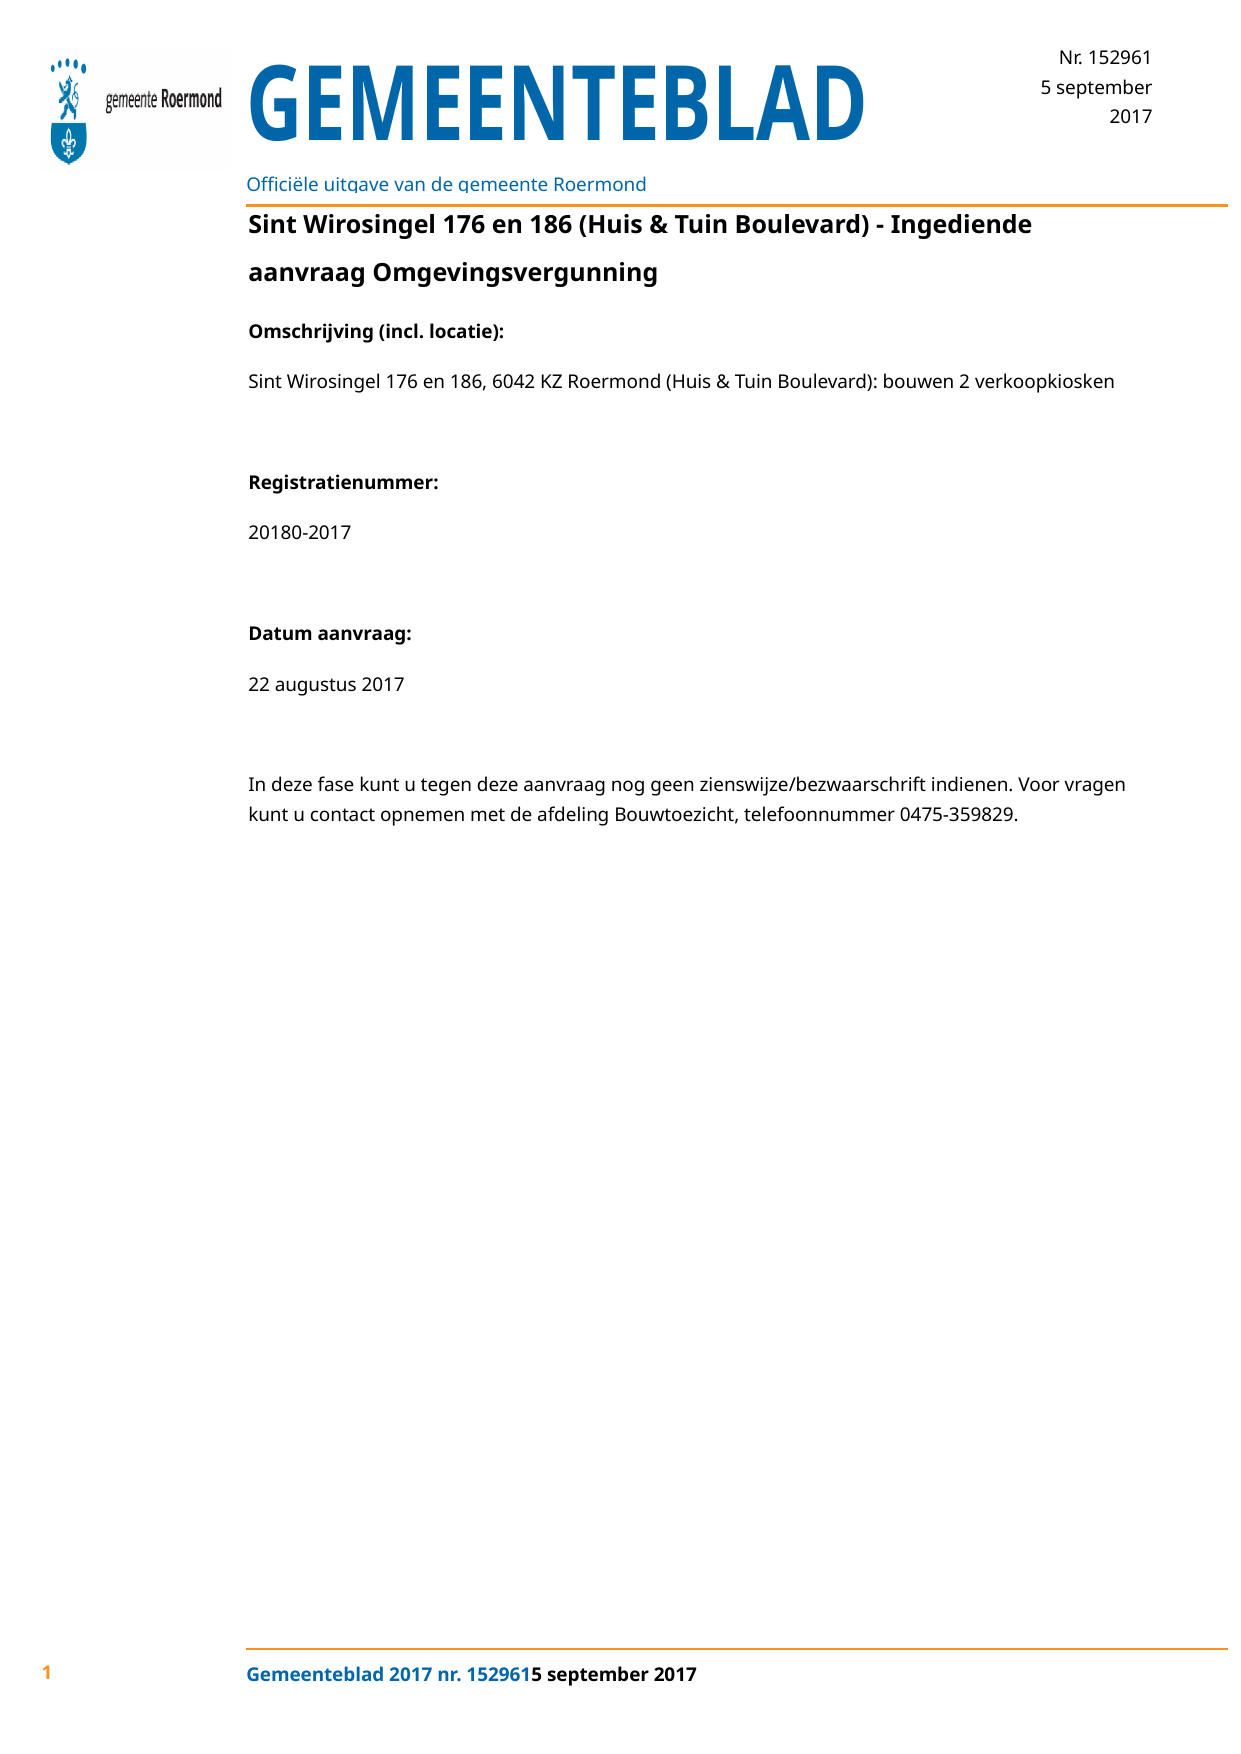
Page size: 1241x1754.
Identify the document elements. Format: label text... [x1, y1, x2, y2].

text Datum aanvraag: [248, 620, 1152, 646]
text Omschrijving (incl. locatie): [248, 318, 1152, 344]
text Sint Wirosingel 176 en 186, 6042 KZ Roermond (Huis & Tuin Boulevard): bouwen 2 verkoopkiosken [248, 368, 1152, 394]
text In deze fase kunt u tegen deze aanvraag nog geen zienswijze/bezwaarschrift indienen. Voor vragen kunt u contact opnemen met de afdeling Bouwtoezicht, telefoonnummer 0475-359829. [248, 772, 1152, 827]
picture [41, 47, 231, 172]
text Registratienummer: [248, 469, 1152, 495]
text Sint Wirosingel 176 en 186 (Huis & Tuin Boulevard) - Ingediende aanvraag Omgevingsvergunning [248, 207, 1152, 288]
text 22 augustus 2017 [248, 671, 1152, 697]
text 20180-2017 [248, 519, 1152, 545]
